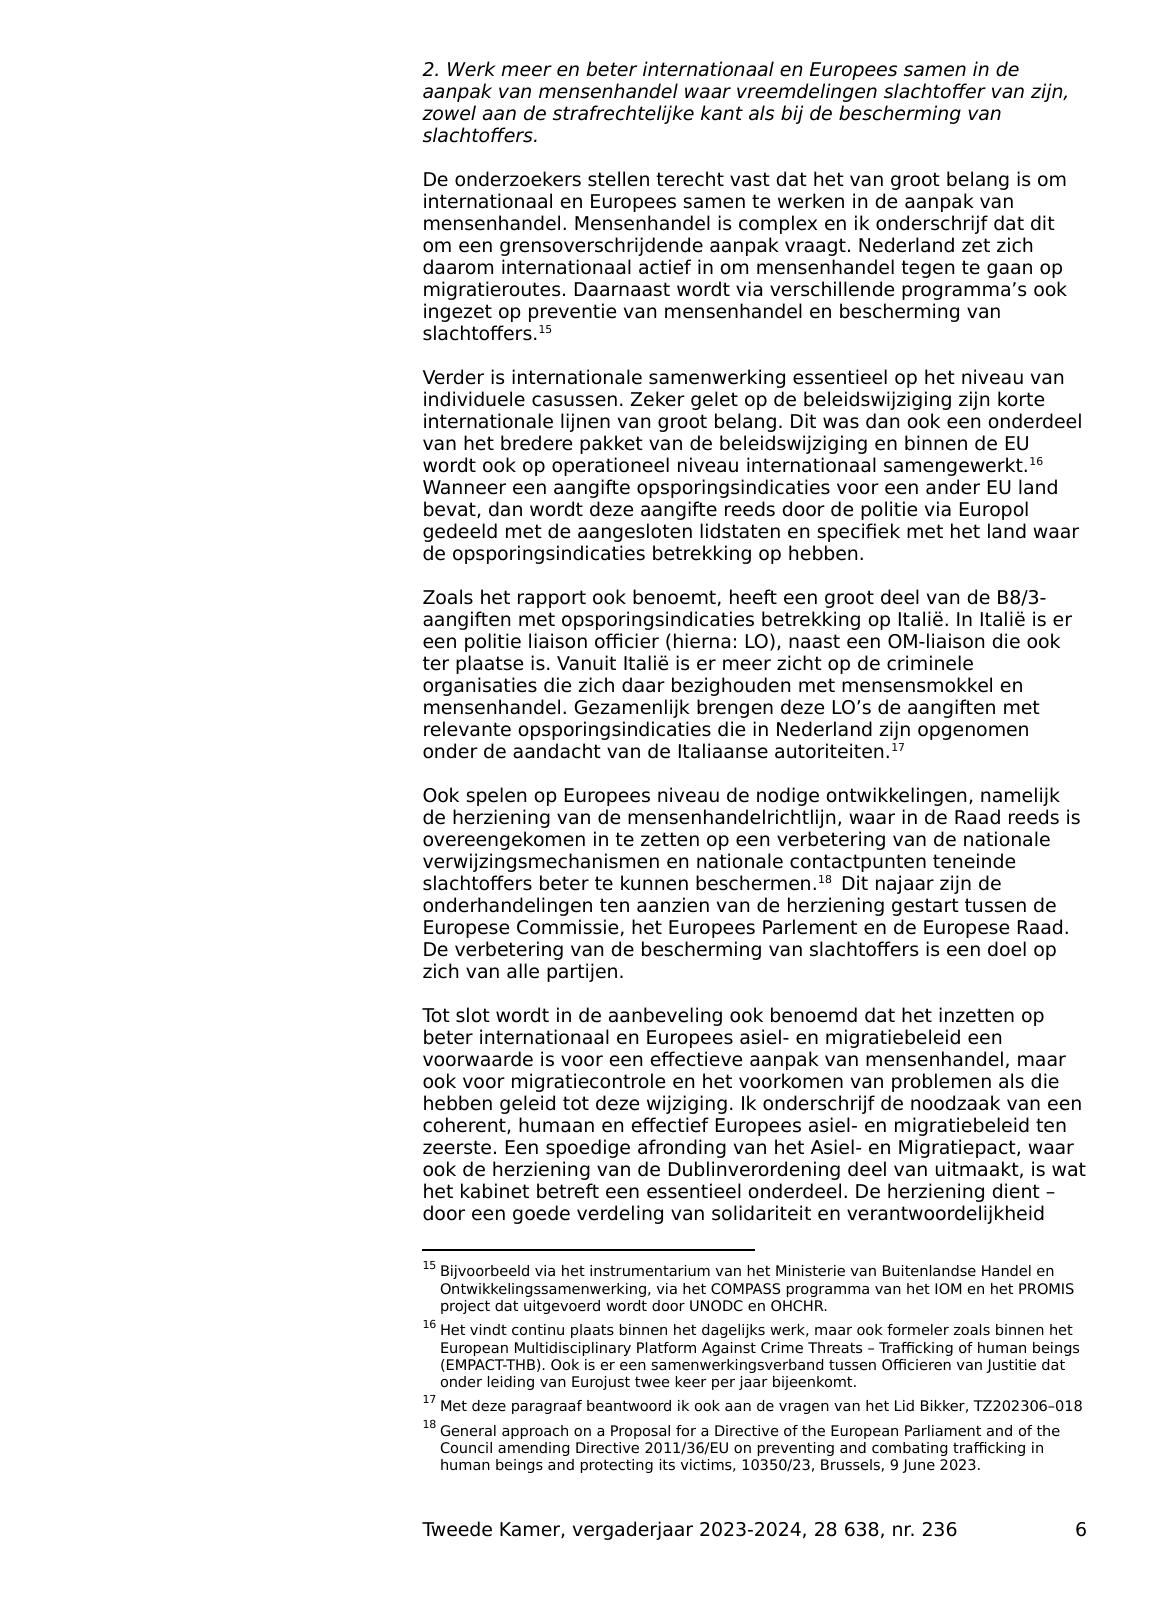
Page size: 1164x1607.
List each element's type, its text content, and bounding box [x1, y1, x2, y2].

subtitle 2. Werk meer en beter internationaal en Europees samen in de aanpak van mensenhandel waar vreemdelingen slachtoffer van zijn, zowel aan de strafrechtelijke kant als bij de bescherming van slachtoffers. [422, 59, 1087, 147]
text General approach on a Proposal for a Directive of the European Parliament and of the Council amending Directive 2011/36/EU on preventing and combating trafficking in human beings and protecting its victims, 10350/23, Brussels, 9 June 2023. [422, 1418, 1087, 1474]
text Met deze paragraaf beantwoord ik ook aan de vragen van het Lid Bikker, TZ202306–018 [422, 1393, 1087, 1416]
text Ook spelen op Europees niveau de nodige ontwikkelingen, namelijk de herziening van de mensenhandelrichtlijn, waar in de Raad reeds is overeengekomen in te zetten op een verbetering van de nationale verwijzingsmechanismen en nationale contactpunten teneinde slachtoffers beter te kunnen beschermen. Dit najaar zijn de onderhandelingen ten aanzien van de herziening gestart tussen de Europese Commissie, het Europees Parlement en de Europese Raad. De verbetering van de bescherming van slachtoffers is een doel op zich van alle partijen. [422, 785, 1087, 983]
text Zoals het rapport ook benoemt, heeft een groot deel van de B8/3-aangiften met opsporingsindicaties betrekking op Italië. In Italië is er een politie liaison officier (hierna: LO), naast een OM-liaison die ook ter plaatse is. Vanuit Italië is er meer zicht op de criminele organisaties die zich daar bezighouden met mensensmokkel en mensenhandel. Gezamenlijk brengen deze LO’s de aangiften met relevante opsporingsindicaties die in Nederland zijn opgenomen onder de aandacht van de Italiaanse autoriteiten. [422, 587, 1087, 763]
text Bijvoorbeeld via het instrumentarium van het Ministerie van Buitenlandse Handel en Ontwikkelingssamenwerking, via het COMPASS programma van het IOM en het PROMIS project dat uitgevoerd wordt door UNODC en OHCHR. [422, 1259, 1087, 1315]
text Het vindt continu plaats binnen het dagelijks werk, maar ook formeler zoals binnen het European Multidisciplinary Platform Against Crime Threats – Trafficking of human beings (EMPACT-THB). Ook is er een samenwerkingsverband tussen Officieren van Justitie dat onder leiding van Eurojust twee keer per jaar bijeenkomt. [422, 1318, 1087, 1391]
text De onderzoekers stellen terecht vast dat het van groot belang is om internationaal en Europees samen te werken in de aanpak van mensenhandel. Mensenhandel is complex en ik onderschrijf dat dit om een grensoverschrijdende aanpak vraagt. Nederland zet zich daarom internationaal actief in om mensenhandel tegen te gaan op migratieroutes. Daarnaast wordt via verschillende programma’s ook ingezet op preventie van mensenhandel en bescherming van slachtoffers. [422, 169, 1087, 345]
text Tot slot wordt in de aanbeveling ook benoemd dat het inzetten op beter internationaal en Europees asiel- en migratiebeleid een voorwaarde is voor een effectieve aanpak van mensenhandel, maar ook voor migratiecontrole en het voorkomen van problemen als die hebben geleid tot deze wijziging. Ik onderschrijf de noodzaak van een coherent, humaan en effectief Europees asiel- en migratiebeleid ten zeerste. Een spoedige afronding van het Asiel- en Migratiepact, waar ook de herziening van de Dublinverordening deel van uitmaakt, is wat het kabinet betreft een essentieel onderdeel. De herziening dient – door een goede verdeling van solidariteit en verantwoordelijkheid [422, 1005, 1087, 1225]
text Verder is internationale samenwerking essentieel op het niveau van individuele casussen. Zeker gelet op de beleidswijziging zijn korte internationale lijnen van groot belang. Dit was dan ook een onderdeel van het bredere pakket van de beleidswijziging en binnen de EU wordt ook op operationeel niveau internationaal samengewerkt. Wanneer een aangifte opsporingsindicaties voor een ander EU land bevat, dan wordt deze aangifte reeds door de politie via Europol gedeeld met de aangesloten lidstaten en specifiek met het land waar de opsporingsindicaties betrekking op hebben. [422, 367, 1087, 565]
